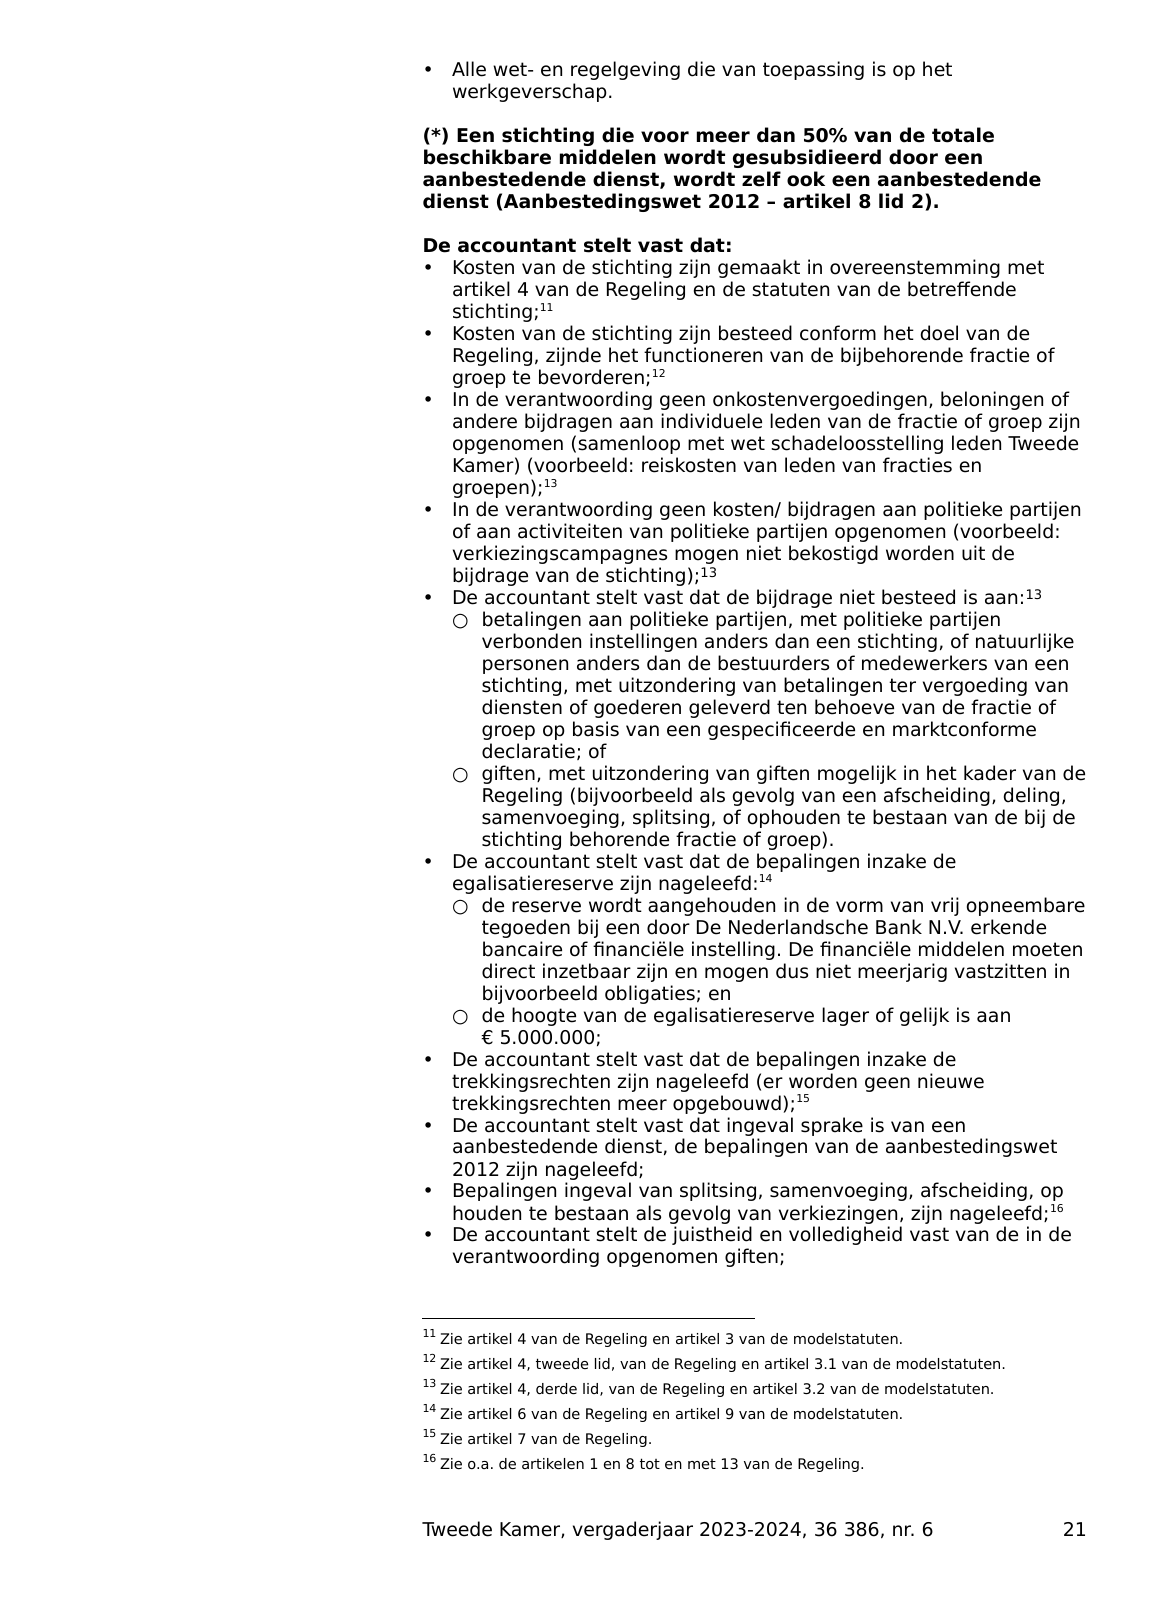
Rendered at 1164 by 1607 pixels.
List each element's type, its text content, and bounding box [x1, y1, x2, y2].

text • In de verantwoording geen kosten/ bijdragen aan politieke partijen of aan activiteiten van politieke partijen opgenomen (voorbeeld: verkiezingscampagnes mogen niet bekostigd worden uit de bijdrage van de stichting);13 [422, 499, 1087, 587]
text • In de verantwoording geen onkostenvergoedingen, beloningen of andere bijdragen aan individuele leden van de fractie of groep zijn opgenomen (samenloop met wet schadeloosstelling leden Tweede Kamer) (voorbeeld: reiskosten van leden van fracties en groepen); [422, 389, 1087, 499]
text ○ giften, met uitzondering van giften mogelijk in het kader van de Regeling (bijvoorbeeld als gevolg van een afscheiding, deling, samenvoeging, splitsing, of ophouden te bestaan van de bij de stichting behorende fractie of groep). [452, 763, 1087, 851]
text • De accountant stelt de juistheid en volledigheid vast van de in de verantwoording opgenomen giften; [422, 1224, 1087, 1268]
text Zie artikel 6 van de Regeling en artikel 9 van de modelstatuten. [422, 1402, 1087, 1424]
text Zie o.a. de artikelen 1 en 8 tot en met 13 van de Regeling. [422, 1452, 1087, 1474]
text Zie artikel 4, derde lid, van de Regeling en artikel 3.2 van de modelstatuten. [422, 1377, 1087, 1399]
text • De accountant stelt vast dat de bepalingen inzake de egalisatiereserve zijn nageleefd: [422, 851, 1087, 895]
text • De accountant stelt vast dat de bijdrage niet besteed is aan:13 [422, 587, 1087, 609]
text De accountant stelt vast dat: [422, 235, 1087, 257]
text Zie artikel 7 van de Regeling. [422, 1427, 1087, 1449]
text • Bepalingen ingeval van splitsing, samenvoeging, afscheiding, op houden te bestaan als gevolg van verkiezingen, zijn nageleefd; [422, 1180, 1087, 1224]
text • Alle wet- en regelgeving die van toepassing is op het werkgeverschap. [422, 59, 1087, 103]
text • Kosten van de stichting zijn gemaakt in overeenstemming met artikel 4 van de Regeling en de statuten van de betreffende stichting; [422, 257, 1087, 323]
text (*) Een stichting die voor meer dan 50% van de totale beschikbare middelen wordt gesubsidieerd door een aanbestedende dienst, wordt zelf ook een aanbestedende dienst (Aanbestedingswet 2012 – artikel 8 lid 2). [422, 125, 1087, 213]
text Zie artikel 4 van de Regeling en artikel 3 van de modelstatuten. [422, 1327, 1087, 1349]
text • Kosten van de stichting zijn besteed conform het doel van de Regeling, zijnde het functioneren van de bijbehorende fractie of groep te bevorderen; [422, 323, 1087, 389]
text • De accountant stelt vast dat de bepalingen inzake de trekkingsrechten zijn nageleefd (er worden geen nieuwe trekkingsrechten meer opgebouwd); [422, 1048, 1087, 1114]
text Zie artikel 4, tweede lid, van de Regeling en artikel 3.1 van de modelstatuten. [422, 1352, 1087, 1374]
text • De accountant stelt vast dat ingeval sprake is van een aanbestedende dienst, de bepalingen van de aanbestedingswet 2012 zijn nageleefd; [422, 1114, 1087, 1180]
text ○ de hoogte van de egalisatiereserve lager of gelijk is aan € 5.000.000; [452, 1004, 1087, 1048]
text ○ betalingen aan politieke partijen, met politieke partijen verbonden instellingen anders dan een stichting, of natuurlijke personen anders dan de bestuurders of medewerkers van een stichting, met uitzondering van betalingen ter vergoeding van diensten of goederen geleverd ten behoeve van de fractie of groep op basis van een gespecificeerde en marktconforme declaratie; of [452, 609, 1087, 763]
text ○ de reserve wordt aangehouden in de vorm van vrij opneembare tegoeden bij een door De Nederlandsche Bank N.V. erkende bancaire of financiële instelling. De financiële middelen moeten direct inzetbaar zijn en mogen dus niet meerjarig vastzitten in bijvoorbeeld obligaties; en [452, 895, 1087, 1004]
